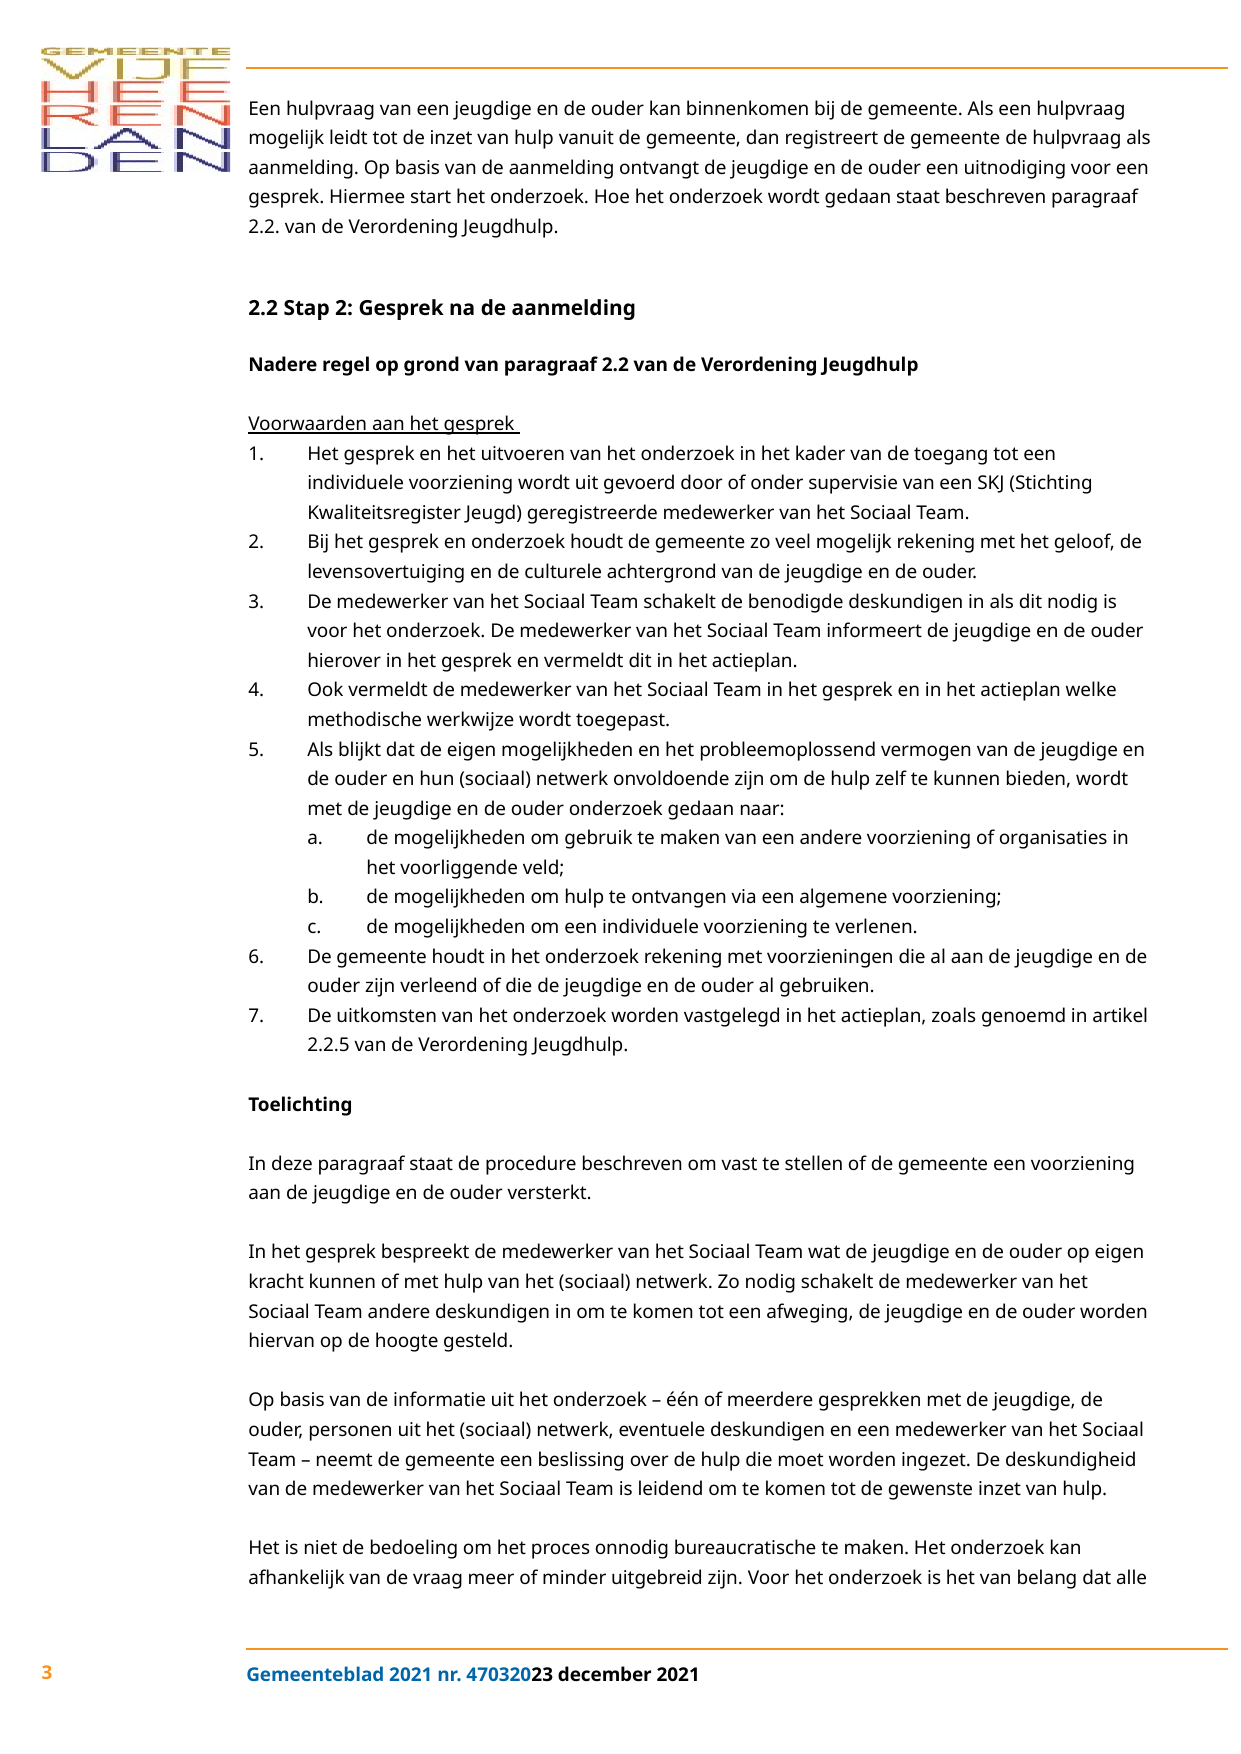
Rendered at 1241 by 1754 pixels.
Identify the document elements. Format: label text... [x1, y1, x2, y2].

list Het gesprek en het uitvoeren van het onderzoek in het kader van de toegang tot een individuele voorziening wordt uit gevoerd door of onder supervisie van een SKJ (Stichting Kwaliteitsregister Jeugd) geregistreerde medewerker van het Sociaal Team. [248, 440, 1152, 525]
text Op basis van de informatie uit het onderzoek – één of meerdere gesprekken met de jeugdige, de ouder, personen uit het (sociaal) netwerk, eventuele deskundigen en een medewerker van het Sociaal Team – neemt de gemeente een beslissing over de hulp die moet worden ingezet. De deskundigheid van de medewerker van het Sociaal Team is leidend om te komen tot de gewenste inzet van hulp. [248, 1387, 1152, 1501]
list Bij het gesprek en onderzoek houdt de gemeente zo veel mogelijk rekening met het geloof, de levensovertuiging en de culturele achtergrond van de jeugdige en de ouder. [248, 529, 1152, 584]
text Toelichting [248, 1091, 1152, 1116]
list de mogelijkheden om gebruik te maken van een andere voorziening of organisaties in het voorliggende veld; [307, 824, 1152, 880]
text In deze paragraaf staat de procedure beschreven om vast te stellen of de gemeente een voorziening aan de jeugdige en de ouder versterkt. [248, 1150, 1152, 1205]
text In het gesprek bespreekt de medewerker van het Sociaal Team wat de jeugdige en de ouder op eigen kracht kunnen of met hulp van het (sociaal) netwerk. Zo nodig schakelt de medewerker van het Sociaal Team andere deskundigen in om te komen tot een afweging, de jeugdige en de ouder worden hiervan op de hoogte gesteld. [248, 1239, 1152, 1353]
list Ook vermeldt de medewerker van het Sociaal Team in het gesprek en in het actieplan welke methodische werkwijze wordt toegepast. [248, 677, 1152, 732]
list De medewerker van het Sociaal Team schakelt de benodigde deskundigen in als dit nodig is voor het onderzoek. De medewerker van het Sociaal Team informeert de jeugdige en de ouder hierover in het gesprek en vermeldt dit in het actieplan. [248, 588, 1152, 673]
list Als blijkt dat de eigen mogelijkheden en het probleemoplossend vermogen van de jeugdige en de ouder en hun (sociaal) netwerk onvoldoende zijn om de hulp zelf te kunnen bieden, wordt met de jeugdige en de ouder onderzoek gedaan naar: [248, 736, 1152, 821]
picture [41, 47, 231, 172]
text Een hulpvraag van een jeugdige en de ouder kan binnenkomen bij de gemeente. Als een hulpvraag mogelijk leidt tot de inzet van hulp vanuit de gemeente, dan registreert de gemeente de hulpvraag als aanmelding. Op basis van de aanmelding ontvangt de jeugdige en de ouder een uitnodiging voor een gesprek. Hiermee start het onderzoek. Hoe het onderzoek wordt gedaan staat beschreven paragraaf 2.2. van de Verordening Jeugdhulp. [248, 95, 1152, 239]
list De gemeente houdt in het onderzoek rekening met voorzieningen die al aan de jeugdige en de ouder zijn verleend of die de jeugdige en de ouder al gebruiken. [248, 943, 1152, 998]
list De uitkomsten van het onderzoek worden vastgelegd in het actieplan, zoals genoemd in artikel 2.2.5 van de Verordening Jeugdhulp. [248, 1002, 1152, 1057]
list de mogelijkheden om een individuele voorziening te verlenen. [307, 913, 1152, 939]
text Het is niet de bedoeling om het proces onnodig bureaucratische te maken. Het onderzoek kan afhankelijk van de vraag meer of minder uitgebreid zijn. Voor het onderzoek is het van belang dat alle [248, 1534, 1152, 1590]
text Voorwaarden aan het gesprek [248, 410, 1152, 436]
list de mogelijkheden om hulp te ontvangen via een algemene voorziening; [307, 884, 1152, 909]
text 2.2 Stap 2: Gesprek na de aanmelding [248, 293, 1152, 322]
text Nadere regel op grond van paragraaf 2.2 van de Verordening Jeugdhulp [248, 351, 1152, 377]
